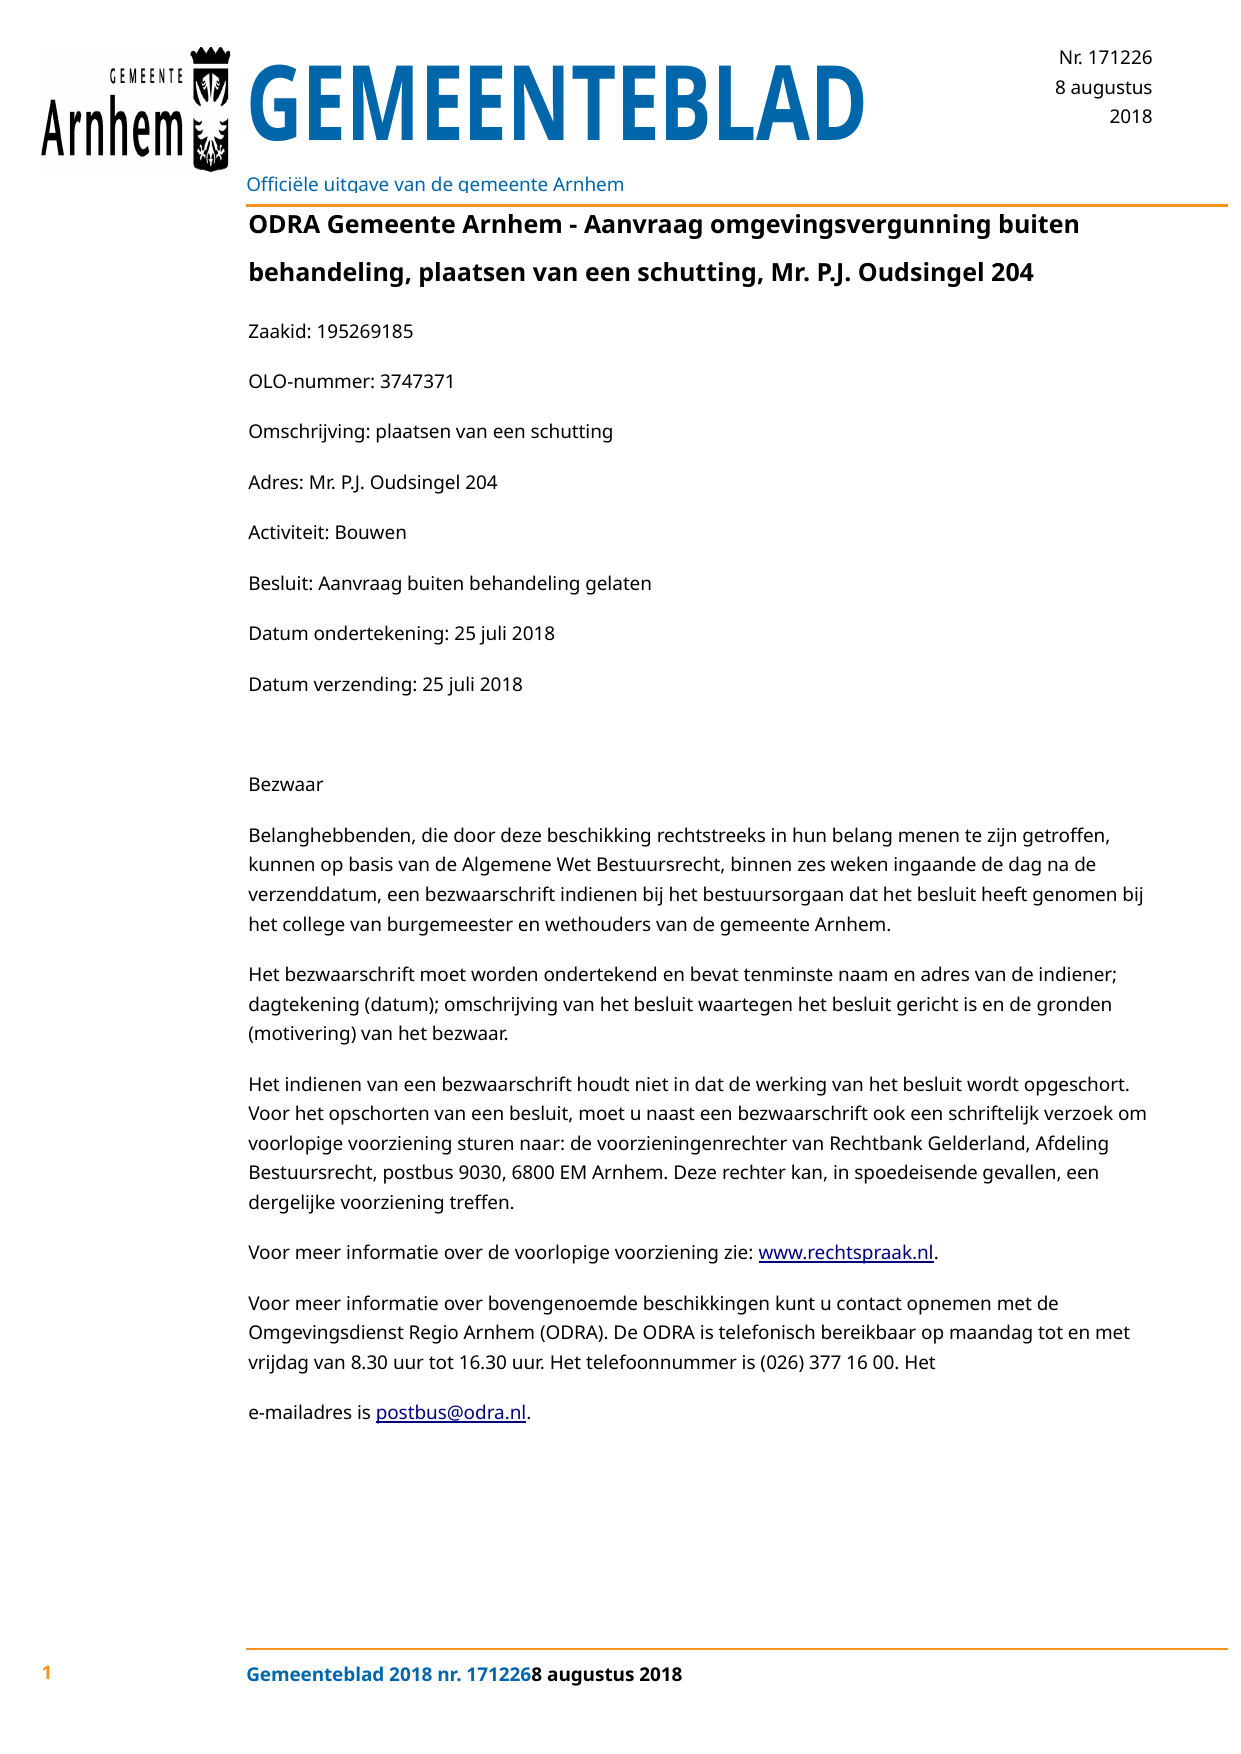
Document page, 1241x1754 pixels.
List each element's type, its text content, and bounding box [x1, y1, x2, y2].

text Omschrijving: plaatsen van een schutting [248, 419, 1152, 444]
text Adres: Mr. P.J. Oudsingel 204 [248, 469, 1152, 495]
text Het bezwaarschrift moet worden ondertekend en bevat tenminste naam en adres van de indiener; dagtekening (datum); omschrijving van het besluit waartegen het besluit gericht is en de gronden (motivering) van het bezwaar. [248, 961, 1152, 1046]
text Zaakid: 195269185 [248, 318, 1152, 344]
text ODRA Gemeente Arnhem - Aanvraag omgevingsvergunning buiten behandeling, plaatsen van een schutting, Mr. P.J. Oudsingel 204 [248, 207, 1152, 288]
text Datum ondertekening: 25 juli 2018 [248, 620, 1152, 646]
text Voor meer informatie over de voorlopige voorziening zie: www.rechtspraak.nl. [248, 1239, 1152, 1265]
text Activiteit: Bouwen [248, 519, 1152, 545]
text OLO-nummer: 3747371 [248, 368, 1152, 394]
picture [41, 47, 231, 172]
text Datum verzending: 25 juli 2018 [248, 671, 1152, 697]
text Besluit: Aanvraag buiten behandeling gelaten [248, 570, 1152, 596]
text Belanghebbenden, die door deze beschikking rechtstreeks in hun belang menen te zijn getroffen, kunnen op basis van de Algemene Wet Bestuursrecht, binnen zes weken ingaande de dag na de verzenddatum, een bezwaarschrift indienen bij het bestuursorgaan dat het besluit heeft genomen bij het college van burgemeester en wethouders van de gemeente Arnhem. [248, 822, 1152, 937]
text Voor meer informatie over bovengenoemde beschikkingen kunt u contact opnemen met de Omgevingsdienst Regio Arnhem (ODRA). De ODRA is telefonisch bereikbaar op maandag tot en met vrijdag van 8.30 uur tot 16.30 uur. Het telefoonnummer is (026) 377 16 00. Het [248, 1290, 1152, 1375]
text e-mailadres is postbus@odra.nl. [248, 1399, 1152, 1425]
text Bezwaar [248, 772, 1152, 797]
text Het indienen van een bezwaarschrift houdt niet in dat de werking van het besluit wordt opgeschort. Voor het opschorten van een besluit, moet u naast een bezwaarschrift ook een schriftelijk verzoek om voorlopige voorziening sturen naar: de voorzieningenrechter van Rechtbank Gelderland, Afdeling Bestuursrecht, postbus 9030, 6800 EM Arnhem. Deze rechter kan, in spoedeisende gevallen, een dergelijke voorziening treffen. [248, 1071, 1152, 1215]
